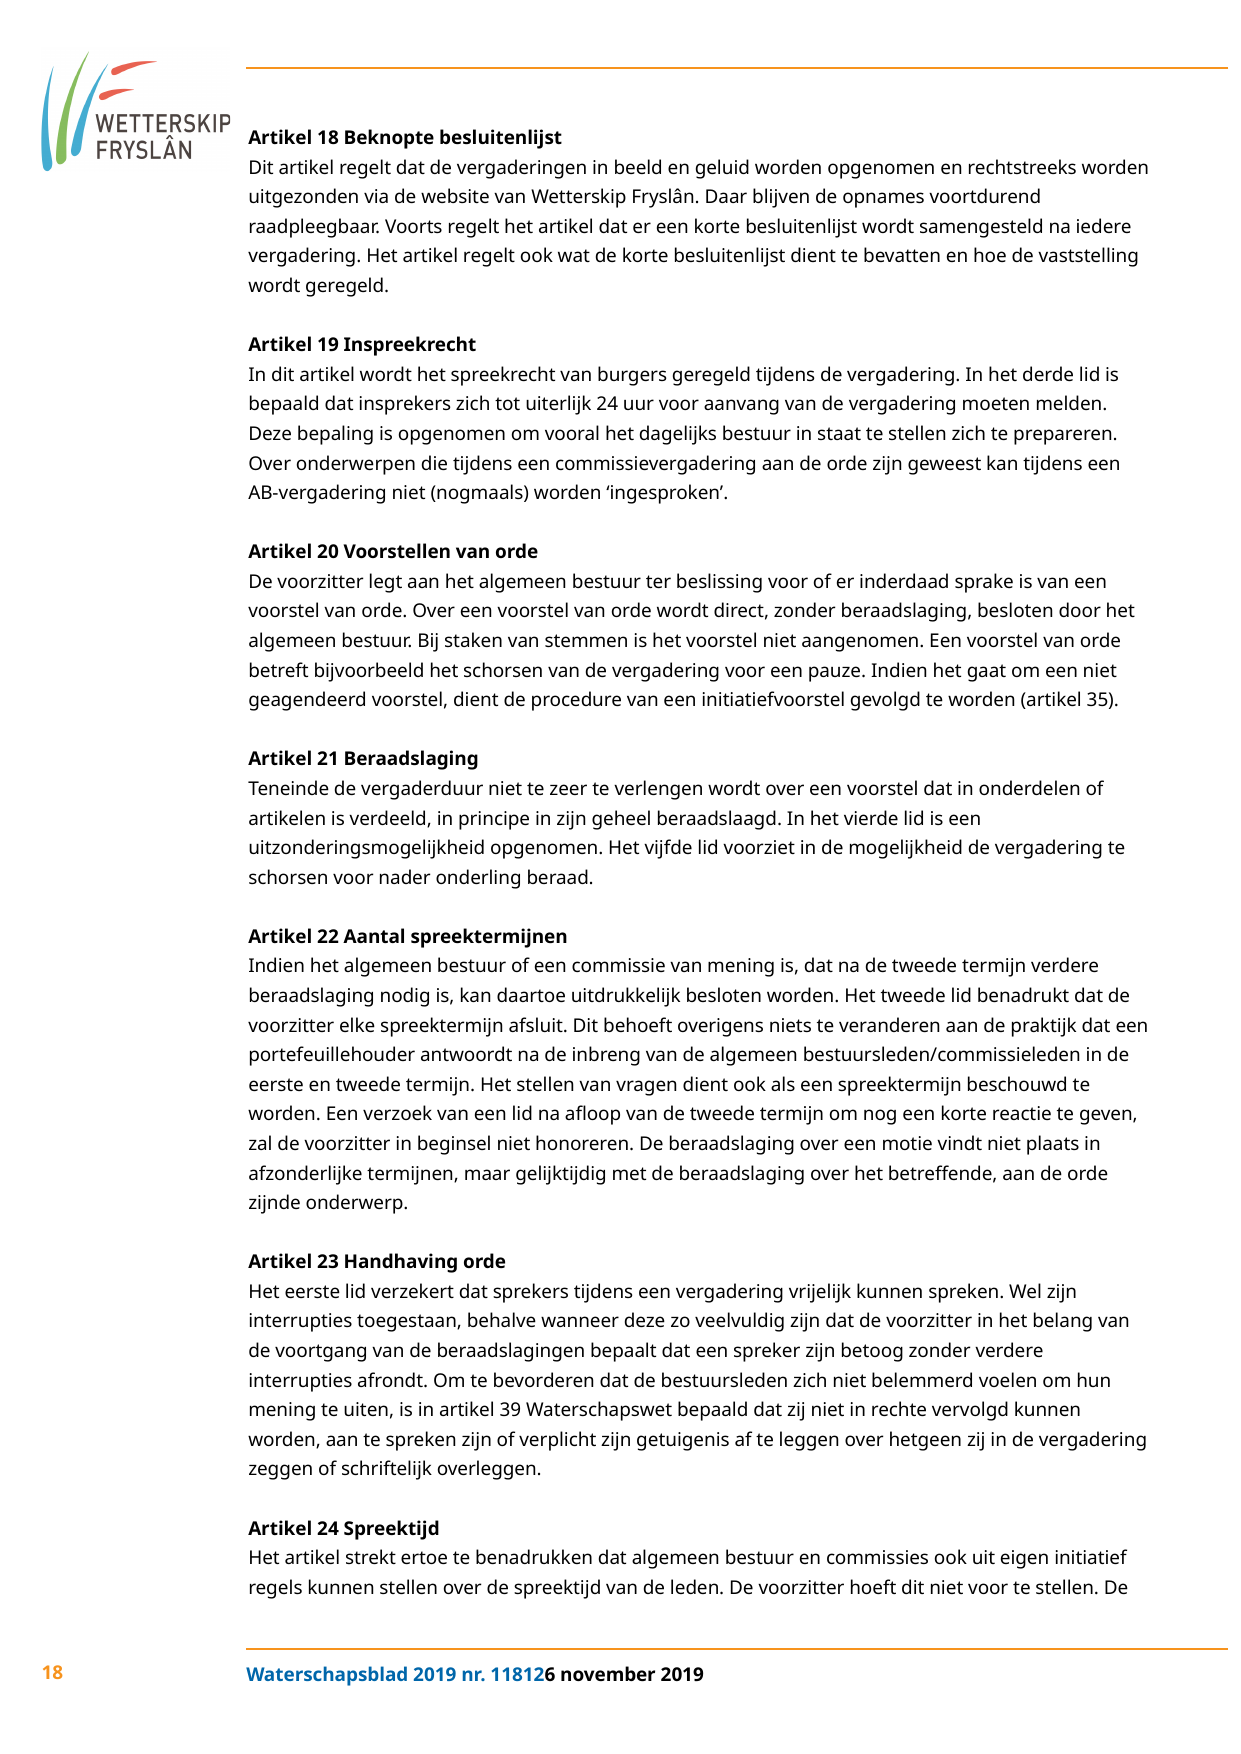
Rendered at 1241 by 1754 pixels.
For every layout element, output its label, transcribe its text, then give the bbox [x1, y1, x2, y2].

text Teneinde de vergaderduur niet te zeer te verlengen wordt over een voorstel dat in onderdelen of artikelen is verdeeld, in principe in zijn geheel beraadslaagd. In het vierde lid is een uitzonderingsmogelijkheid opgenomen. Het vijfde lid voorziet in de mogelijkheid de vergadering te schorsen voor nader onderling beraad. [248, 775, 1152, 890]
text Het eerste lid verzekert dat sprekers tijdens een vergadering vrijelijk kunnen spreken. Wel zijn interrupties toegestaan, behalve wanneer deze zo veelvuldig zijn dat de voorzitter in het belang van de voortgang van de beraadslagingen bepaalt dat een spreker zijn betoog zonder verdere interrupties afrondt. Om te bevorderen dat de bestuursleden zich niet belemmerd voelen om hun mening te uiten, is in artikel 39 Waterschapswet bepaald dat zij niet in rechte vervolgd kunnen worden, aan te spreken zijn of verplicht zijn getuigenis af te leggen over hetgeen zij in de vergadering zeggen of schriftelijk overleggen. [248, 1278, 1152, 1481]
picture [41, 47, 231, 172]
text Artikel 21 Beraadslaging [248, 746, 1152, 771]
text In dit artikel wordt het spreekrecht van burgers geregeld tijdens de vergadering. In het derde lid is bepaald dat insprekers zich tot uiterlijk 24 uur voor aanvang van de vergadering moeten melden. Deze bepaling is opgenomen om vooral het dagelijks bestuur in staat te stellen zich te prepareren. Over onderwerpen die tijdens een commissievergadering aan de orde zijn geweest kan tijdens een AB-vergadering niet (nogmaals) worden ‘ingesproken’. [248, 361, 1152, 505]
text Artikel 23 Handhaving orde [248, 1248, 1152, 1274]
text De voorzitter legt aan het algemeen bestuur ter beslissing voor of er inderdaad sprake is van een voorstel van orde. Over een voorstel van orde wordt direct, zonder beraadslaging, besloten door het algemeen bestuur. Bij staken van stemmen is het voorstel niet aangenomen. Een voorstel van orde betreft bijvoorbeeld het schorsen van de vergadering voor een pauze. Indien het gaat om een niet geagendeerd voorstel, dient de procedure van een initiatiefvoorstel gevolgd te worden (artikel 35). [248, 568, 1152, 712]
text Indien het algemeen bestuur of een commissie van mening is, dat na de tweede termijn verdere beraadslaging nodig is, kan daartoe uitdrukkelijk besloten worden. Het tweede lid benadrukt dat de voorzitter elke spreektermijn afsluit. Dit behoeft overigens niets te veranderen aan de praktijk dat een portefeuillehouder antwoordt na de inbreng van de algemeen bestuursleden/commissieleden in de eerste en tweede termijn. Het stellen van vragen dient ook als een spreektermijn beschouwd te worden. Een verzoek van een lid na afloop van de tweede termijn om nog een korte reactie te geven, zal de voorzitter in beginsel niet honoreren. De beraadslaging over een motie vindt niet plaats in afzonderlijke termijnen, maar gelijktijdig met de beraadslaging over het betreffende, aan de orde zijnde onderwerp. [248, 953, 1152, 1215]
text Artikel 19 Inspreekrecht [248, 331, 1152, 357]
text Artikel 20 Voorstellen van orde [248, 538, 1152, 564]
text Dit artikel regelt dat de vergaderingen in beeld en geluid worden opgenomen en rechtstreeks worden uitgezonden via de website van Wetterskip Fryslân. Daar blijven de opnames voortdurend raadpleegbaar. Voorts regelt het artikel dat er een korte besluitenlijst wordt samengesteld na iedere vergadering. Het artikel regelt ook wat de korte besluitenlijst dient te bevatten en hoe de vaststelling wordt geregeld. [248, 154, 1152, 298]
text Het artikel strekt ertoe te benadrukken dat algemeen bestuur en commissies ook uit eigen initiatief regels kunnen stellen over de spreektijd van de leden. De voorzitter hoeft dit niet voor te stellen. De [248, 1544, 1152, 1600]
text Artikel 18 Beknopte besluitenlijst [248, 124, 1152, 150]
text Artikel 22 Aantal spreektermijnen [248, 923, 1152, 949]
text Artikel 24 Spreektijd [248, 1515, 1152, 1541]
